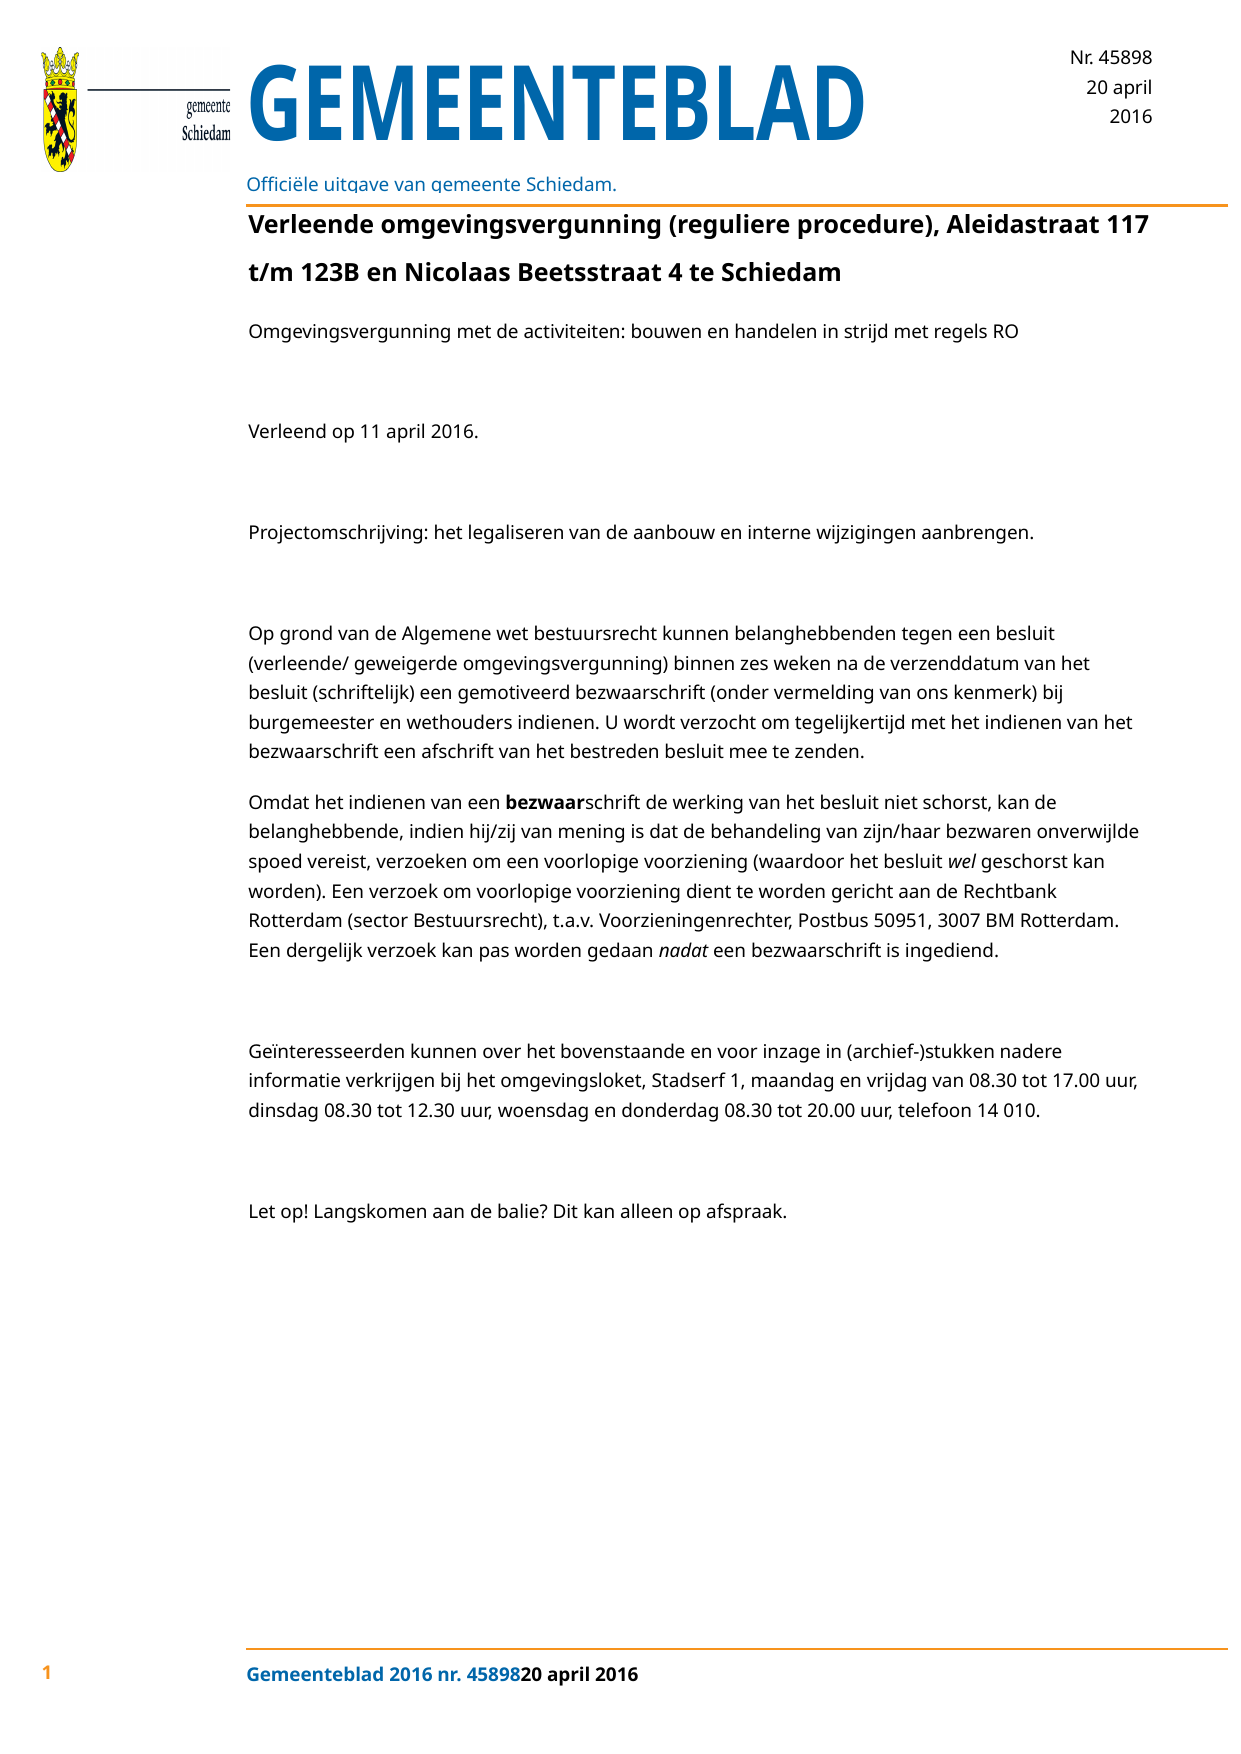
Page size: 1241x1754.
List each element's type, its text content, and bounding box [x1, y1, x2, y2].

text Verleend op 11 april 2016. [248, 419, 1152, 444]
text Projectomschrijving: het legaliseren van de aanbouw en interne wijzigingen aanbrengen. [248, 519, 1152, 545]
text Op grond van de Algemene wet bestuursrecht kunnen belanghebbenden tegen een besluit (verleende/ geweigerde omgevingsvergunning) binnen zes weken na de verzenddatum van het besluit (schriftelijk) een gemotiveerd bezwaarschrift (onder vermelding van ons kenmerk) bij burgemeester en wethouders indienen. U wordt verzocht om tegelijkertijd met het indienen van het bezwaarschrift een afschrift van het bestreden besluit mee te zenden. [248, 620, 1152, 764]
text Let op! Langskomen aan de balie? Dit kan alleen op afspraak. [248, 1198, 1152, 1224]
text Omdat het indienen van een bezwaarschrift de werking van het besluit niet schorst, kan de belanghebbende, indien hij/zij van mening is dat de behandeling van zijn/haar bezwaren onverwijlde spoed vereist, verzoeken om een voorlopige voorziening (waardoor het besluit wel geschorst kan worden). Een verzoek om voorlopige voorziening dient te worden gericht aan de Rechtbank Rotterdam (sector Bestuursrecht), t.a.v. Voorzieningenrechter, Postbus 50951, 3007 BM Rotterdam. Een dergelijk verzoek kan pas worden gedaan nadat een bezwaarschrift is ingediend. [248, 789, 1152, 963]
text Verleende omgevingsvergunning (reguliere procedure), Aleidastraat 117 t/m 123B en Nicolaas Beetsstraat 4 te Schiedam [248, 207, 1152, 288]
text Geïnteresseerden kunnen over het bovenstaande en voor inzage in (archief-)stukken nadere informatie verkrijgen bij het omgevingsloket, Stadserf 1, maandag en vrijdag van 08.30 tot 17.00 uur, dinsdag 08.30 tot 12.30 uur, woensdag en donderdag 08.30 tot 20.00 uur, telefoon 14 010. [248, 1038, 1152, 1123]
picture [41, 47, 231, 172]
text Omgevingsvergunning met de activiteiten: bouwen en handelen in strijd met regels RO [248, 318, 1152, 344]
